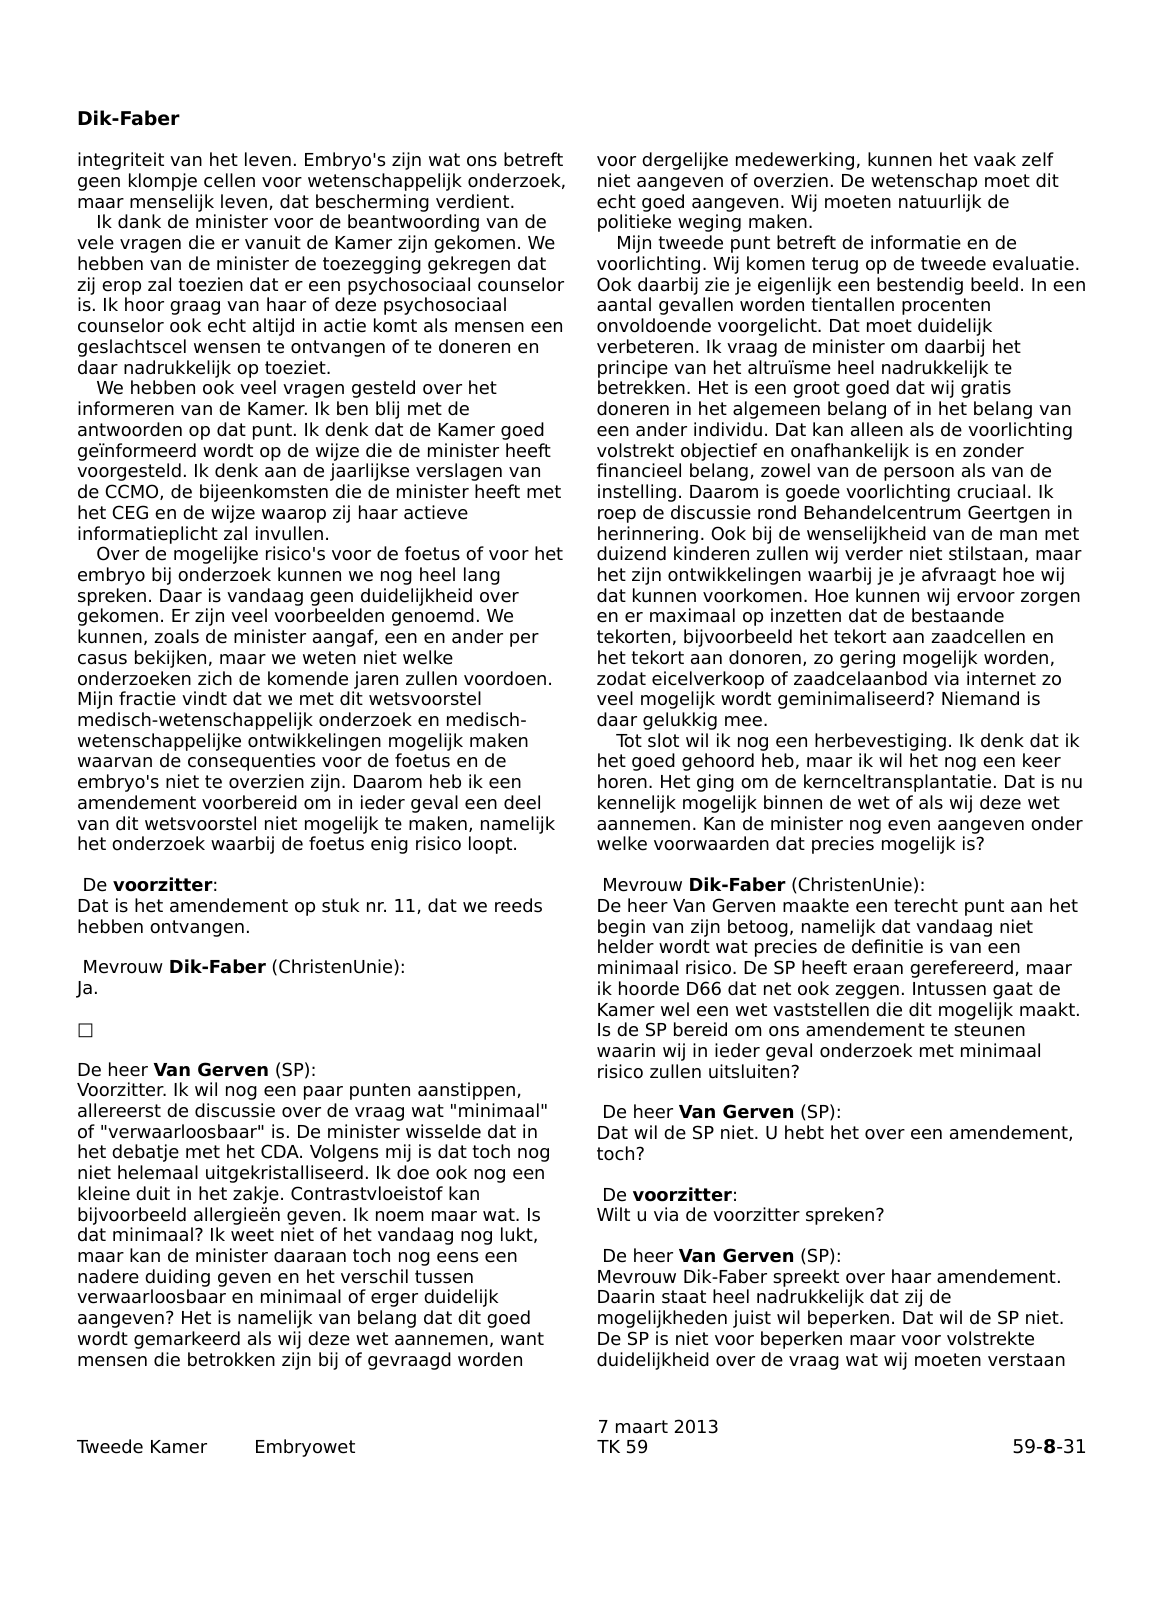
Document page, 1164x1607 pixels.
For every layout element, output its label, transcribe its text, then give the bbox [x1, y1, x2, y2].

text Mevrouw Dik-Faber spreekt over haar amendement. Daarin staat heel nadrukkelijk dat zij de mogelijkheden juist wil beperken. Dat wil de SP niet. De SP is niet voor beperken maar voor volstrekte duidelijkheid over de vraag wat wij moeten verstaan [596, 1267, 1087, 1370]
text De heer Van Gerven maakte een terecht punt aan het begin van zijn betoog, namelijk dat vandaag niet helder wordt wat precies de definitie is van een minimaal risico. De SP heeft eraan gerefereerd, maar ik hoorde D66 dat net ook zeggen. Intussen gaat de Kamer wel een wet vaststellen die dit mogelijk maakt. Is de SP bereid om ons amendement te steunen waarin wij in ieder geval onderzoek met minimaal risico zullen uitsluiten? [596, 896, 1087, 1082]
text Mijn tweede punt betreft de informatie en de voorlichting. Wij komen terug op de tweede evaluatie. Ook daarbij zie je eigenlijk een bestendig beeld. In een aantal gevallen worden tientallen procenten onvoldoende voorgelicht. Dat moet duidelijk verbeteren. Ik vraag de minister om daarbij het principe van het altruïsme heel nadrukkelijk te betrekken. Het is een groot goed dat wij gratis doneren in het algemeen belang of in het belang van een ander individu. Dat kan alleen als de voorlichting volstrekt objectief en onafhankelijk is en zonder financieel belang, zowel van de persoon als van de instelling. Daarom is goede voorlichting cruciaal. Ik roep de discussie rond Behandelcentrum Geertgen in herinnering. Ook bij de wenselijkheid van de man met duizend kinderen zullen wij verder niet stilstaan, maar het zijn ontwikkelingen waarbij je je afvraagt hoe wij dat kunnen voorkomen. Hoe kunnen wij ervoor zorgen en er maximaal op inzetten dat de bestaande tekorten, bijvoorbeeld het tekort aan zaadcellen en het tekort aan donoren, zo gering mogelijk worden, zodat eicelverkoop of zaadcelaanbod via internet zo veel mogelijk wordt geminimaliseerd? Niemand is daar gelukkig mee. [596, 233, 1087, 731]
text integriteit van het leven. Embryo's zijn wat ons betreft geen klompje cellen voor wetenschappelijk onderzoek, maar menselijk leven, dat bescherming verdient. [77, 150, 567, 212]
text We hebben ook veel vragen gesteld over het informeren van de Kamer. Ik ben blij met de antwoorden op dat punt. Ik denk dat de Kamer goed geïnformeerd wordt op de wijze die de minister heeft voorgesteld. Ik denk aan de jaarlijkse verslagen van de CCMO, de bijeenkomsten die de minister heeft met het CEG en de wijze waarop zij haar actieve informatieplicht zal invullen. [77, 378, 567, 544]
text Tot slot wil ik nog een herbevestiging. Ik denk dat ik het goed gehoord heb, maar ik wil het nog een keer horen. Het ging om de kernceltransplantatie. Dat is nu kennelijk mogelijk binnen de wet of als wij deze wet aannemen. Kan de minister nog even aangeven onder welke voorwaarden dat precies mogelijk is? [596, 731, 1087, 855]
text De voorzitter: [77, 875, 567, 896]
text Dat wil de SP niet. U hebt het over een amendement, toch? [596, 1123, 1087, 1164]
text Mevrouw Dik-Faber (ChristenUnie): [596, 875, 1087, 896]
text voor dergelijke medewerking, kunnen het vaak zelf niet aangeven of overzien. De wetenschap moet dit echt goed aangeven. Wij moeten natuurlijk de politieke weging maken. [596, 150, 1087, 233]
text De voorzitter: [596, 1184, 1087, 1205]
text De heer Van Gerven (SP): [77, 1059, 567, 1080]
text Ik dank de minister voor de beantwoording van de vele vragen die er vanuit de Kamer zijn gekomen. We hebben van de minister de toezegging gekregen dat zij erop zal toezien dat er een psychosociaal counselor is. Ik hoor graag van haar of deze psychosociaal counselor ook echt altijd in actie komt als mensen een geslachtscel wensen te ontvangen of te doneren en daar nadrukkelijk op toeziet. [77, 212, 567, 378]
text De heer Van Gerven (SP): [596, 1246, 1087, 1267]
text De heer Van Gerven (SP): [596, 1102, 1087, 1123]
text □ [77, 1019, 567, 1039]
text Voorzitter. Ik wil nog een paar punten aanstippen, allereerst de discussie over de vraag wat "minimaal" of "verwaarloosbaar" is. De minister wisselde dat in het debatje met het CDA. Volgens mij is dat toch nog niet helemaal uitgekristalliseerd. Ik doe ook nog een kleine duit in het zakje. Contrastvloeistof kan bijvoorbeeld allergieën geven. Ik noem maar wat. Is dat minimaal? Ik weet niet of het vandaag nog lukt, maar kan de minister daaraan toch nog eens een nadere duiding geven en het verschil tussen verwaarloosbaar en minimaal of erger duidelijk aangeven? Het is namelijk van belang dat dit goed wordt gemarkeerd als wij deze wet aannemen, want mensen die betrokken zijn bij of gevraagd worden [77, 1080, 567, 1370]
text Mevrouw Dik-Faber (ChristenUnie): [77, 957, 567, 978]
text Over de mogelijke risico's voor de foetus of voor het embryo bij onderzoek kunnen we nog heel lang spreken. Daar is vandaag geen duidelijkheid over gekomen. Er zijn veel voorbeelden genoemd. We kunnen, zoals de minister aangaf, een en ander per casus bekijken, maar we weten niet welke onderzoeken zich de komende jaren zullen voordoen. Mijn fractie vindt dat we met dit wetsvoorstel medisch-wetenschappelijk onderzoek en medisch-wetenschappelijke ontwikkelingen mogelijk maken waarvan de consequenties voor de foetus en de embryo's niet te overzien zijn. Daarom heb ik een amendement voorbereid om in ieder geval een deel van dit wetsvoorstel niet mogelijk te maken, namelijk het onderzoek waarbij de foetus enig risico loopt. [77, 544, 567, 855]
text Wilt u via de voorzitter spreken? [596, 1205, 1087, 1226]
text Ja. [77, 978, 567, 999]
text Dat is het amendement op stuk nr. 11, dat we reeds hebben ontvangen. [77, 896, 567, 937]
